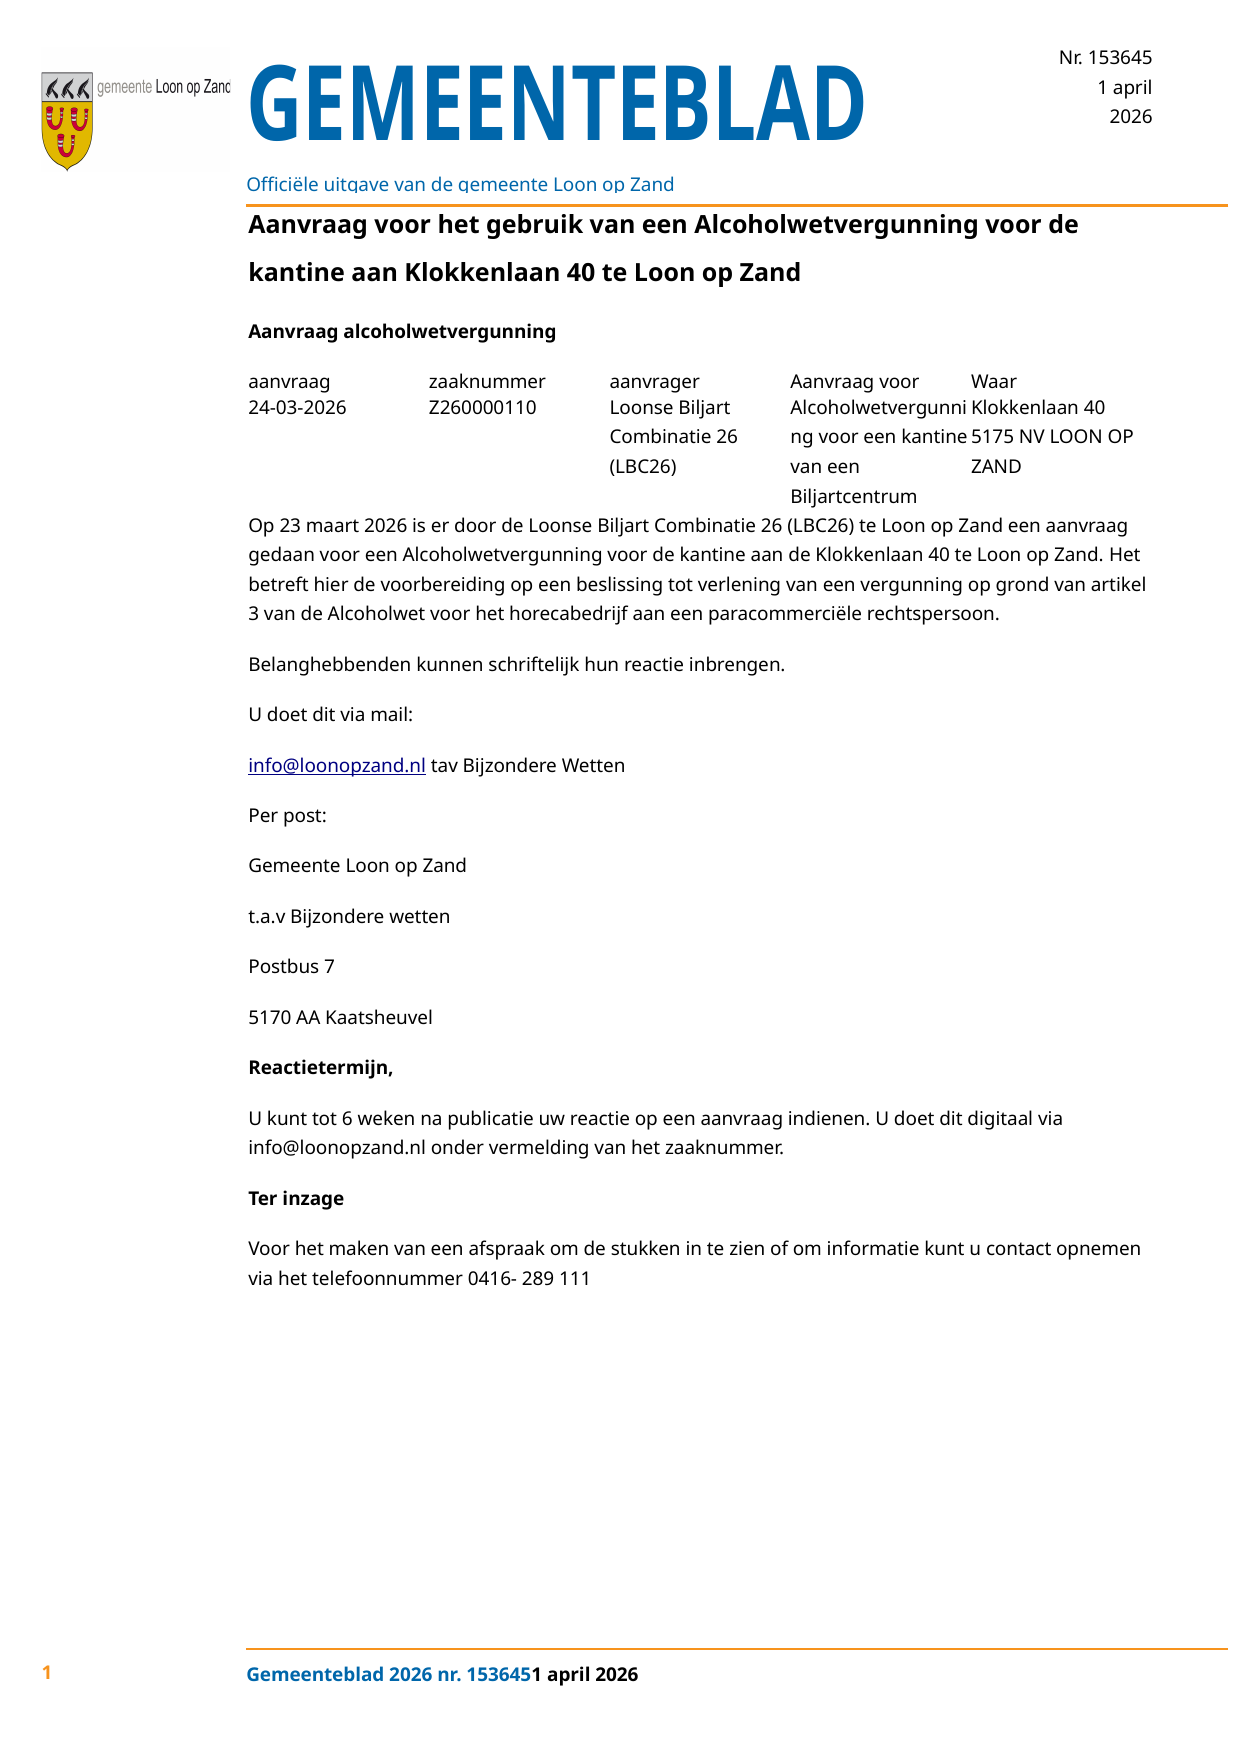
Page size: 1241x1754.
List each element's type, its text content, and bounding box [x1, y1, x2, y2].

text Op 23 maart 2026 is er door de Loonse Biljart Combinatie 26 (LBC26) te Loon op Zand een aanvraag gedaan voor een Alcoholwetvergunning voor de kantine aan de Klokkenlaan 40 te Loon op Zand. Het betreft hier de voorbereiding op een beslissing tot verlening van een vergunning op grond van artikel 3 van de Alcoholwet voor het horecabedrijf aan een paracommerciële rechtspersoon. [248, 512, 1152, 626]
table_cell Z260000110 [429, 394, 609, 509]
table_cell Klokkenlaan 40 5175 NV LOON OP ZAND [971, 394, 1152, 509]
table_header zaaknummer [429, 369, 609, 394]
table_header aanvraag [248, 369, 429, 394]
text Postbus 7 [248, 953, 1152, 979]
table_header Aanvraag voor [790, 369, 971, 394]
text t.a.v Bijzondere wetten [248, 903, 1152, 929]
text U kunt tot 6 weken na publicatie uw reactie op een aanvraag indienen. U doet dit digitaal via info@loonopzand.nl onder vermelding van het zaaknummer. [248, 1105, 1152, 1160]
text Reactietermijn, [248, 1054, 1152, 1080]
table_cell Alcoholwetvergunning voor een kantine van een Biljartcentrum [790, 394, 971, 509]
text Belanghebbenden kunnen schriftelijk hun reactie inbrengen. [248, 651, 1152, 677]
text 5170 AA Kaatsheuvel [248, 1004, 1152, 1030]
text Ter inzage [248, 1185, 1152, 1211]
text U doet dit via mail: [248, 701, 1152, 727]
text info@loonopzand.nl tav Bijzondere Wetten [248, 752, 1152, 778]
text Aanvraag alcoholwetvergunning [248, 318, 1152, 344]
text Per post: [248, 802, 1152, 828]
table_cell 24-03-2026 [248, 394, 429, 509]
picture [41, 47, 231, 172]
table_header aanvrager [609, 369, 790, 394]
text Voor het maken van een afspraak om de stukken in te zien of om informatie kunt u contact opnemen via het telefoonnummer 0416- 289 111 [248, 1235, 1152, 1291]
text Aanvraag voor het gebruik van een Alcoholwetvergunning voor de kantine aan Klokkenlaan 40 te Loon op Zand [248, 207, 1152, 288]
text Gemeente Loon op Zand [248, 853, 1152, 878]
table_cell Loonse Biljart Combinatie 26 (LBC26) [609, 394, 790, 509]
table_header Waar [971, 369, 1152, 394]
